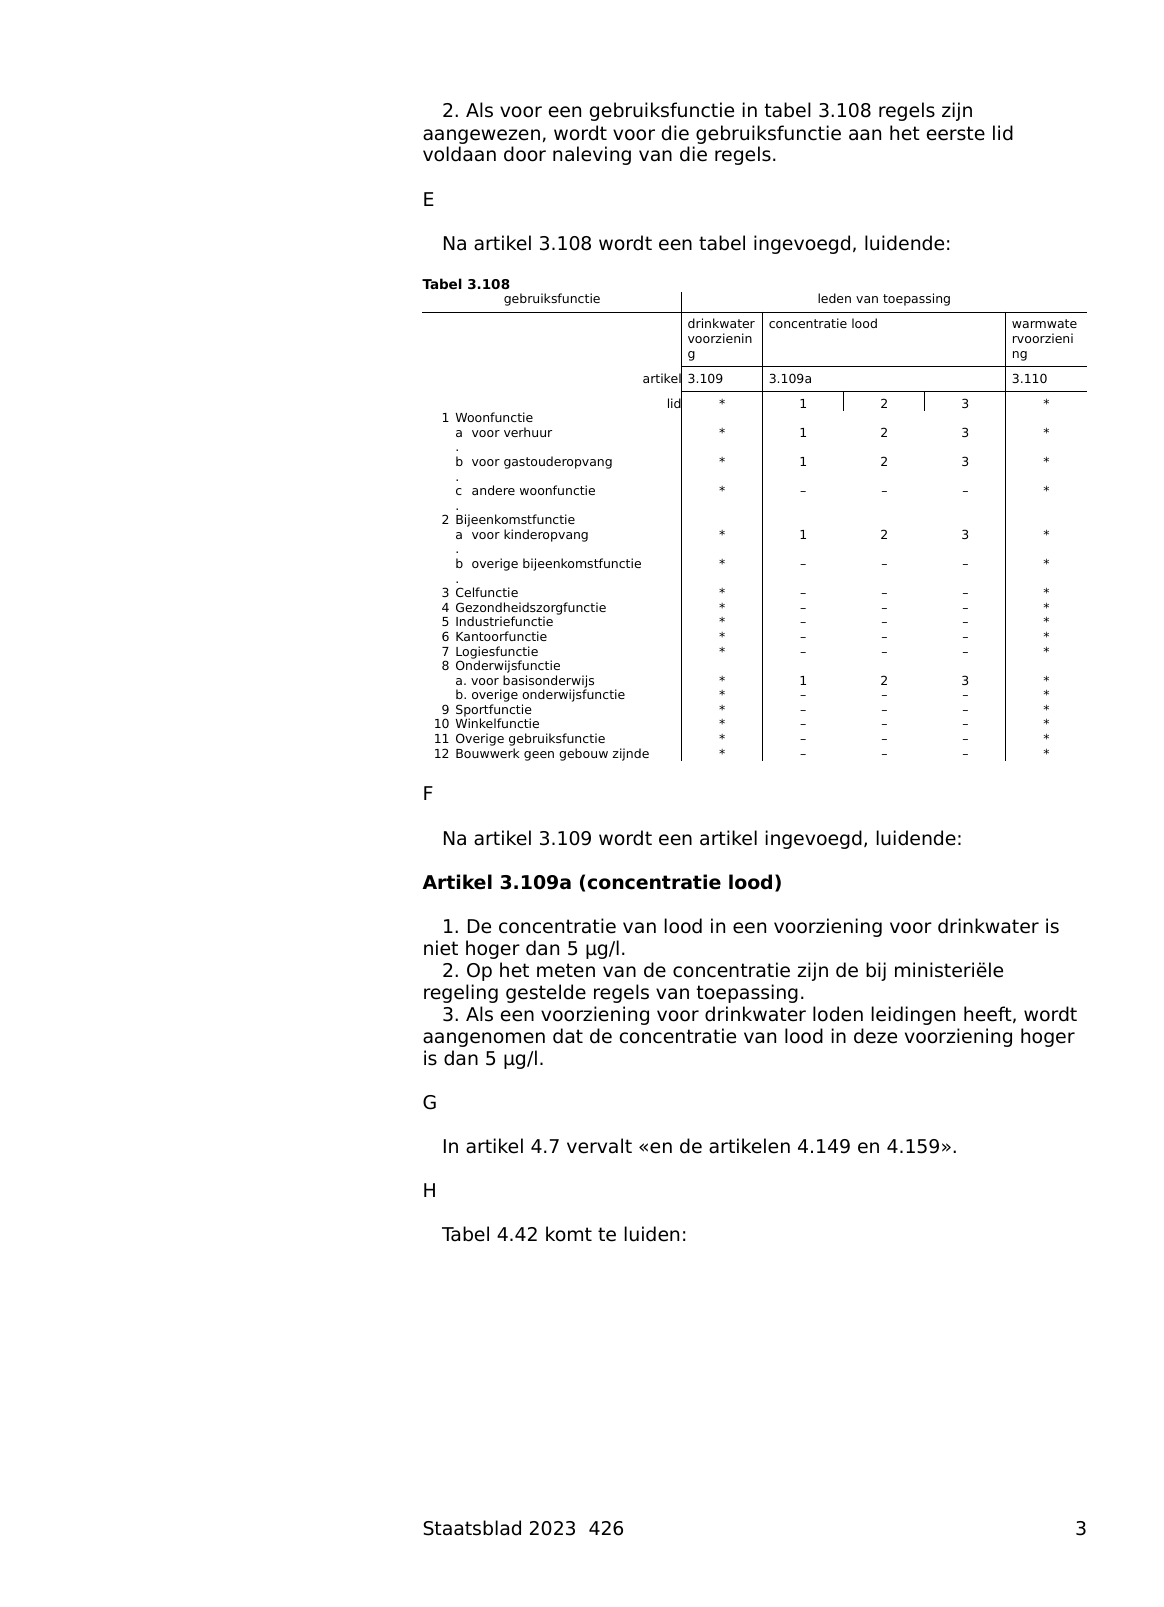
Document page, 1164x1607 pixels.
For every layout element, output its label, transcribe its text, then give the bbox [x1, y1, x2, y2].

table_cell 1 [763, 528, 843, 557]
text 1. De concentratie van lood in een voorziening voor drinkwater is niet hoger dan 5 μg/l. [422, 916, 1087, 960]
table_cell * [1006, 717, 1087, 732]
table_cell [844, 659, 924, 673]
table_cell a. [449, 528, 465, 557]
table_cell [844, 513, 924, 528]
table_cell * [1006, 746, 1087, 761]
table_cell 7 [422, 644, 449, 659]
table_cell [925, 659, 1005, 673]
table_cell 3 [925, 528, 1005, 557]
table_cell – [925, 601, 1005, 615]
table_cell – [925, 615, 1005, 630]
table_cell – [844, 630, 924, 644]
table_cell – [844, 484, 924, 513]
table_cell [763, 659, 843, 673]
table_cell 5 [422, 615, 449, 630]
table_cell – [844, 717, 924, 732]
subtitle Artikel 3.109a (concentratie lood) [422, 872, 1087, 893]
text 2. Als voor een gebruiksfunctie in tabel 3.108 regels zijn aangewezen, wordt voor die gebruiksfunctie aan het eerste lid voldaan door naleving van die regels. [422, 100, 1087, 166]
table_cell – [925, 717, 1005, 732]
text H [422, 1180, 1087, 1202]
table_cell 10 [422, 717, 449, 732]
table_cell * [1006, 455, 1087, 484]
table_cell * [1006, 557, 1087, 586]
table_cell – [763, 557, 843, 586]
text F [422, 783, 1087, 805]
table_cell 3 [925, 426, 1005, 455]
table_cell * [1006, 426, 1087, 455]
table_cell * [1006, 586, 1087, 601]
table_cell 1 [763, 392, 843, 411]
table_cell 2 [422, 513, 449, 528]
table_cell [422, 313, 681, 366]
table_cell 11 [422, 732, 449, 746]
table_cell 6 [422, 630, 449, 644]
table_cell * [682, 615, 762, 630]
table_cell * [682, 426, 762, 455]
table_cell – [925, 630, 1005, 644]
text 3. Als een voorziening voor drinkwater loden leidingen heeft, wordt aangenomen dat de concentratie van lood in deze voorziening hoger is dan 5 μg/l. [422, 1004, 1087, 1069]
table_cell [844, 411, 924, 426]
table_cell 3 [422, 586, 449, 601]
table_cell * [682, 455, 762, 484]
table_cell Woonfunctie [449, 411, 681, 426]
table_cell [682, 659, 762, 673]
table_cell – [844, 557, 924, 586]
table_cell [422, 688, 449, 703]
table_cell drinkwatervoorziening [682, 313, 762, 366]
table_cell Winkelfunctie [449, 717, 681, 732]
text In artikel 4.7 vervalt «en de artikelen 4.149 en 4.159». [422, 1136, 1087, 1158]
table_cell – [925, 688, 1005, 703]
table_cell – [763, 601, 843, 615]
text Na artikel 3.108 wordt een tabel ingevoegd, luidende: [422, 233, 1087, 255]
table_cell 9 [422, 703, 449, 717]
table_cell [422, 484, 449, 513]
table_cell overige bijeenkomstfunctie [465, 557, 681, 586]
table_cell voor kinderopvang [465, 528, 681, 557]
table_cell [682, 513, 762, 528]
table_cell 4 [422, 601, 449, 615]
table_cell [763, 411, 843, 426]
table_cell – [763, 644, 843, 659]
table_cell a. [449, 426, 465, 455]
table_cell 2 [844, 674, 924, 688]
table_cell 1 [422, 411, 449, 426]
table_cell Industriefunctie [449, 615, 681, 630]
table_cell – [844, 703, 924, 717]
table_cell Gezondheidszorgfunctie [449, 601, 681, 615]
table_cell * [1006, 703, 1087, 717]
table_cell * [682, 630, 762, 644]
table_cell voor verhuur [465, 426, 681, 455]
table_cell [422, 426, 449, 455]
table_cell – [763, 688, 843, 703]
table_cell leden van toepassing [682, 292, 1087, 312]
table_cell [1006, 411, 1087, 426]
table_cell [1006, 513, 1087, 528]
table_cell Sportfunctie [449, 703, 681, 717]
table_cell Celfunctie [449, 586, 681, 601]
table_cell * [682, 688, 762, 703]
text Na artikel 3.109 wordt een artikel ingevoegd, luidende: [422, 827, 1087, 849]
table_cell – [844, 746, 924, 761]
table_cell * [682, 644, 762, 659]
table_cell Kantoorfunctie [449, 630, 681, 644]
table_cell – [763, 703, 843, 717]
table_cell [763, 513, 843, 528]
table_cell – [763, 615, 843, 630]
table_cell [422, 455, 449, 484]
table_cell – [763, 746, 843, 761]
table_cell 12 [422, 746, 449, 761]
table_cell [422, 674, 449, 688]
table_cell * [1006, 484, 1087, 513]
table_cell [925, 513, 1005, 528]
text E [422, 188, 1087, 211]
table_cell – [844, 732, 924, 746]
table_cell 3 [925, 392, 1005, 411]
table_cell * [1006, 630, 1087, 644]
table_cell gebruiksfunctie [422, 292, 681, 312]
table_cell 1 [763, 426, 843, 455]
table_cell [925, 411, 1005, 426]
table_cell – [763, 717, 843, 732]
text G [422, 1092, 1087, 1114]
table_cell – [925, 484, 1005, 513]
table_cell Onderwijsfunctie [449, 659, 681, 673]
table_cell * [1006, 392, 1087, 411]
table_cell * [682, 703, 762, 717]
table_cell b. overige onderwijsfunctie [449, 688, 681, 703]
table_cell voor gastouderopvang [465, 455, 681, 484]
table_cell * [682, 732, 762, 746]
table_cell 1 [763, 674, 843, 688]
table_cell lid [422, 391, 681, 411]
table_cell Logiesfunctie [449, 644, 681, 659]
table_cell – [844, 644, 924, 659]
table_cell – [844, 601, 924, 615]
table_cell – [925, 586, 1005, 601]
table_cell 2 [844, 426, 924, 455]
table_cell * [1006, 528, 1087, 557]
table_cell * [682, 484, 762, 513]
table_cell 3.109a [763, 367, 1005, 391]
table_cell 2 [844, 528, 924, 557]
table_cell concentratie lood [763, 313, 1005, 366]
table_cell * [682, 746, 762, 761]
table_cell [1006, 659, 1087, 673]
table_cell – [925, 557, 1005, 586]
table_cell [682, 411, 762, 426]
table_cell [422, 557, 449, 586]
table_cell * [682, 557, 762, 586]
table_cell * [1006, 732, 1087, 746]
table_cell * [682, 586, 762, 601]
table_cell * [1006, 674, 1087, 688]
table_cell andere woonfunctie [465, 484, 681, 513]
table_cell – [844, 615, 924, 630]
table_cell * [682, 674, 762, 688]
table_cell a. voor basisonderwijs [449, 674, 681, 688]
table_cell – [763, 586, 843, 601]
table_header Tabel 3.108 [422, 277, 1087, 292]
table_cell * [682, 601, 762, 615]
table_cell c. [449, 484, 465, 513]
table_cell 3 [925, 674, 1005, 688]
table_cell 2 [844, 455, 924, 484]
text Tabel 4.42 komt te luiden: [422, 1224, 1087, 1246]
table_cell warmwatervoorziening [1006, 313, 1087, 366]
table_cell 8 [422, 659, 449, 673]
table_cell 3.110 [1006, 367, 1087, 391]
table_cell – [925, 746, 1005, 761]
table_cell * [1006, 601, 1087, 615]
text 2. Op het meten van de concentratie zijn de bij ministeriële regeling gestelde regels van toepassing. [422, 960, 1087, 1004]
table_cell * [682, 717, 762, 732]
table_cell b. [449, 455, 465, 484]
table_cell – [763, 630, 843, 644]
table_cell – [925, 732, 1005, 746]
table_cell Bijeenkomstfunctie [449, 513, 681, 528]
table_cell * [1006, 644, 1087, 659]
table_cell Bouwwerk geen gebouw zijnde [449, 746, 681, 761]
table_cell – [925, 644, 1005, 659]
table_cell Overige gebruiksfunctie [449, 732, 681, 746]
table_cell – [763, 484, 843, 513]
table_cell 3.109 [682, 367, 762, 391]
table_cell 3 [925, 455, 1005, 484]
table_cell – [844, 586, 924, 601]
table_cell * [1006, 688, 1087, 703]
table_cell * [1006, 615, 1087, 630]
table_cell 1 [763, 455, 843, 484]
table_cell – [844, 688, 924, 703]
table_cell 2 [844, 392, 924, 411]
table_cell b. [449, 557, 465, 586]
table_cell * [682, 392, 762, 411]
table_cell artikel [422, 366, 681, 391]
table_cell – [925, 703, 1005, 717]
table_cell * [682, 528, 762, 557]
table_cell – [763, 732, 843, 746]
table_cell [422, 528, 449, 557]
